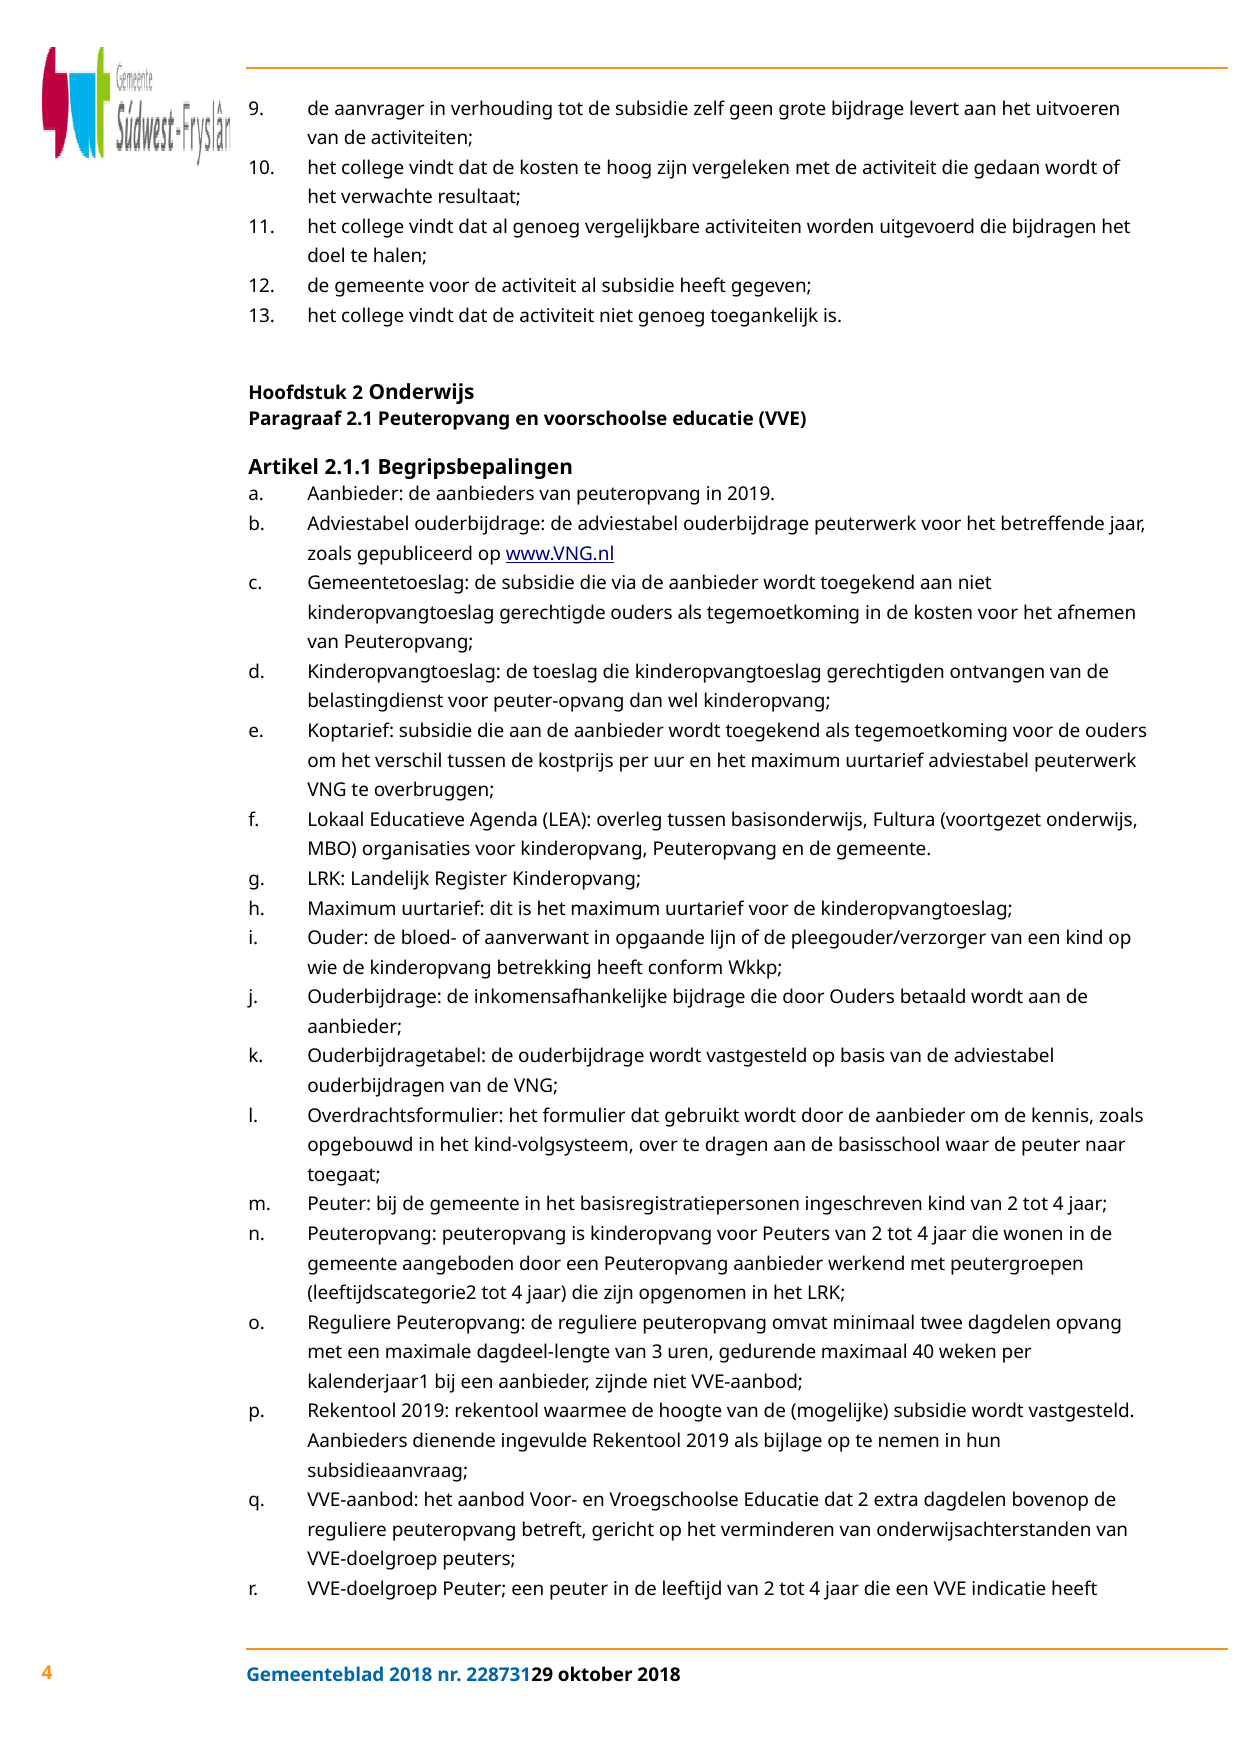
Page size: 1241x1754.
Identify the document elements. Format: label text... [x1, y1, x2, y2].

list Reguliere Peuteropvang: de reguliere peuteropvang omvat minimaal twee dagdelen opvang met een maximale dagdeel-lengte van 3 uren, gedurende maximaal 40 weken per kalenderjaar1 bij een aanbieder, zijnde niet VVE-aanbod; [248, 1309, 1152, 1394]
list Ouder: de bloed- of aanverwant in opgaande lijn of de pleegouder/verzorger van een kind op wie de kinderopvang betrekking heeft conform Wkkp; [248, 924, 1152, 979]
list de gemeente voor de activiteit al subsidie heeft gegeven; [248, 272, 1152, 298]
list VVE-aanbod: het aanbod Voor- en Vroegschoolse Educatie dat 2 extra dagdelen bovenop de reguliere peuteropvang betreft, gericht op het verminderen van onderwijsachterstanden van VVE-doelgroep peuters; [248, 1486, 1152, 1571]
list Aanbieder: de aanbieders van peuteropvang in 2019. [248, 481, 1152, 506]
list Peuter: bij de gemeente in het basisregistratiepersonen ingeschreven kind van 2 tot 4 jaar; [248, 1191, 1152, 1216]
list Rekentool 2019: rekentool waarmee de hoogte van de (mogelijke) subsidie wordt vastgesteld. Aanbieders dienende ingevulde Rekentool 2019 als bijlage op te nemen in hun subsidieaanvraag; [248, 1398, 1152, 1482]
list Overdrachtsformulier: het formulier dat gebruikt wordt door de aanbieder om de kennis, zoals opgebouwd in het kind-volgsysteem, over te dragen aan de basisschool waar de peuter naar toegaat; [248, 1102, 1152, 1187]
list het college vindt dat de activiteit niet genoeg toegankelijk is. [248, 302, 1152, 328]
list Ouderbijdrage: de inkomensafhankelijke bijdrage die door Ouders betaald wordt aan de aanbieder; [248, 983, 1152, 1039]
list Peuteropvang: peuteropvang is kinderopvang voor Peuters van 2 tot 4 jaar die wonen in de gemeente aangeboden door een Peuteropvang aanbieder werkend met peutergroepen (leeftijdscategorie2 tot 4 jaar) die zijn opgenomen in het LRK; [248, 1220, 1152, 1305]
list Maximum uurtarief: dit is het maximum uurtarief voor de kinderopvangtoeslag; [248, 895, 1152, 920]
list Lokaal Educatieve Agenda (LEA): overleg tussen basisonderwijs, Fultura (voortgezet onderwijs, MBO) organisaties voor kinderopvang, Peuteropvang en de gemeente. [248, 806, 1152, 861]
list de aanvrager in verhouding tot de subsidie zelf geen grote bijdrage levert aan het uitvoeren van de activiteiten; [248, 95, 1152, 150]
list Koptarief: subsidie die aan de aanbieder wordt toegekend als tegemoetkoming voor de ouders om het verschil tussen de kostprijs per uur en het maximum uurtarief adviestabel peuterwerk VNG te overbruggen; [248, 717, 1152, 802]
list Gemeentetoeslag: de subsidie die via de aanbieder wordt toegekend aan niet kinderopvangtoeslag gerechtigde ouders als tegemoetkoming in de kosten voor het afnemen van Peuteropvang; [248, 569, 1152, 654]
text Artikel 2.1.1 Begripsbepalingen [248, 452, 1152, 481]
list Ouderbijdragetabel: de ouderbijdrage wordt vastgesteld op basis van de adviestabel ouderbijdragen van de VNG; [248, 1043, 1152, 1098]
list het college vindt dat de kosten te hoog zijn vergeleken met de activiteit die gedaan wordt of het verwachte resultaat; [248, 154, 1152, 209]
list VVE-doelgroep Peuter; een peuter in de leeftijd van 2 tot 4 jaar die een VVE indicatie heeft [248, 1575, 1152, 1601]
list Kinderopvangtoeslag: de toeslag die kinderopvangtoeslag gerechtigden ontvangen van de belastingdienst voor peuter-opvang dan wel kinderopvang; [248, 658, 1152, 713]
list het college vindt dat al genoeg vergelijkbare activiteiten worden uitgevoerd die bijdragen het doel te halen; [248, 213, 1152, 268]
text Paragraaf 2.1 Peuteropvang en voorschoolse educatie (VVE) [248, 406, 1152, 431]
list Adviestabel ouderbijdrage: de adviestabel ouderbijdrage peuterwerk voor het betreffende jaar, zoals gepubliceerd op www.VNG.nl [248, 510, 1152, 565]
text Hoofdstuk 2 Onderwijs [248, 377, 1152, 406]
list LRK: Landelijk Register Kinderopvang; [248, 865, 1152, 891]
picture [41, 47, 231, 172]
